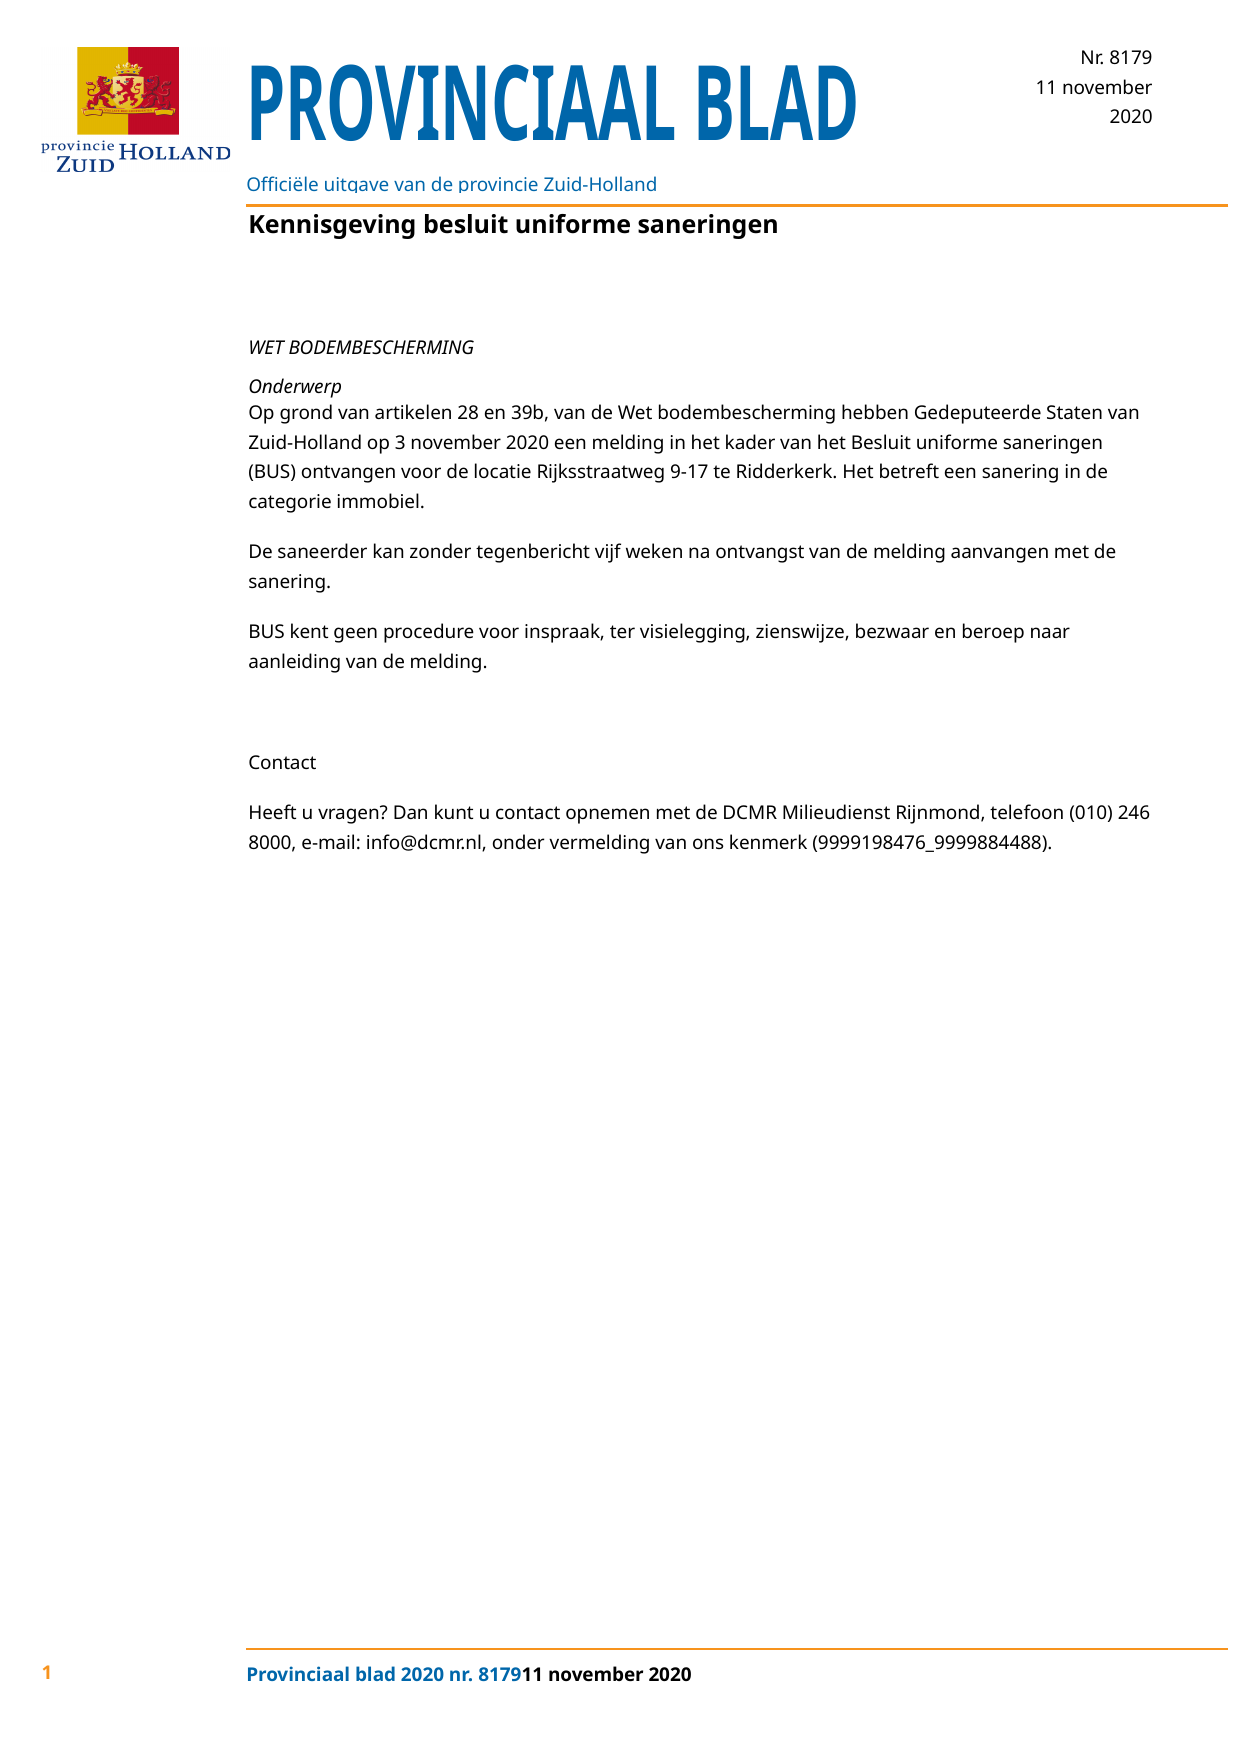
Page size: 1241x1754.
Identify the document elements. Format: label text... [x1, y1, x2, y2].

picture [41, 47, 231, 172]
text Onderwerp [248, 373, 1152, 399]
text BUS kent geen procedure voor inspraak, ter visielegging, zienswijze, bezwaar en beroep naar aanleiding van de melding. [248, 618, 1152, 674]
text Heeft u vragen? Dan kunt u contact opnemen met de DCMR Milieudienst Rijnmond, telefoon (010) 246 8000, e-mail: info@dcmr.nl, onder vermelding van ons kenmerk (9999198476_9999884488). [248, 799, 1152, 854]
text Kennisgeving besluit uniforme saneringen [248, 207, 1152, 241]
text De saneerder kan zonder tegenbericht vijf weken na ontvangst van de melding aanvangen met de sanering. [248, 538, 1152, 594]
text Op grond van artikelen 28 en 39b, van de Wet bodembescherming hebben Gedeputeerde Staten van Zuid-Holland op 3 november 2020 een melding in het kader van het Besluit uniforme saneringen (BUS) ontvangen voor de locatie Rijksstraatweg 9-17 te Ridderkerk. Het betreft een sanering in de categorie immobiel. [248, 399, 1152, 514]
text WET BODEMBESCHERMING [248, 334, 1152, 360]
text Contact [248, 749, 1152, 774]
